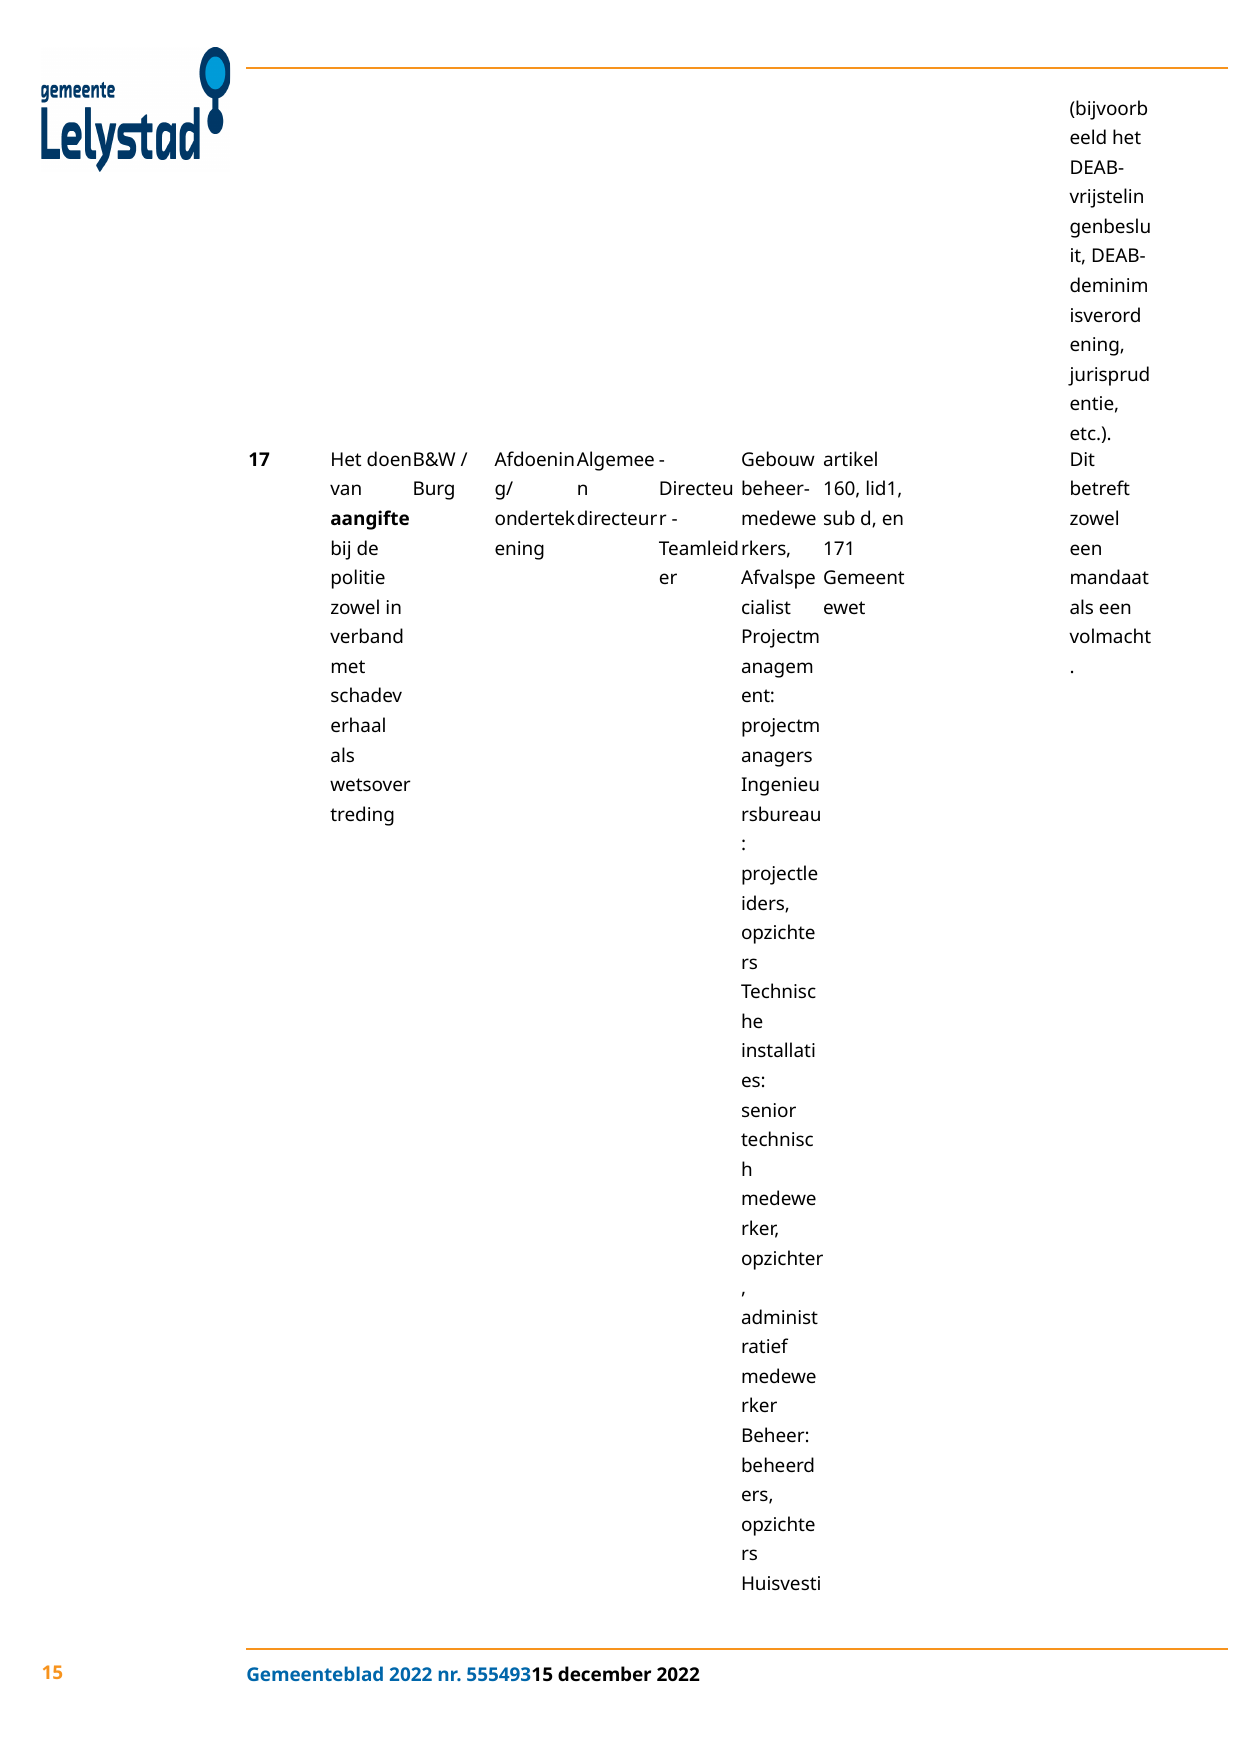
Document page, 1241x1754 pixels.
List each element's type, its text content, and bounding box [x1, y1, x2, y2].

table_cell [905, 446, 987, 1596]
table_cell [577, 95, 659, 446]
table_cell [987, 95, 1069, 446]
table_cell B&W / Burg [412, 446, 494, 1596]
table_cell [741, 95, 823, 446]
picture [41, 47, 231, 172]
table_cell Gebouwbeheer-medewerkers, Afvalspecialist Projectmanagement: projectmanagers Ingenieursbureau: projectleiders, opzichters Technische installaties: senior technisch medewerker, opzichter, administratief medewerker Beheer: beheerders, opzichters Huisvesti [741, 446, 823, 1596]
table_cell Het doen van aangifte bij de politie zowel in verband met schadeverhaal als wetsovertreding [330, 446, 412, 1596]
table_cell [494, 95, 577, 446]
table_cell [905, 95, 987, 446]
table_cell [248, 95, 330, 446]
table_cell [987, 446, 1069, 1596]
table_cell [659, 95, 741, 446]
table_cell Algemeen directeur [577, 446, 659, 1596]
table_cell - Directeur - Teamleider [659, 446, 741, 1596]
table_cell artikel 160, lid1, sub d, en 171 Gemeentewet [823, 446, 905, 1596]
table_cell Dit betreft zowel een mandaat als een volmacht. [1069, 446, 1152, 1596]
table_cell [330, 95, 412, 446]
table_cell [412, 95, 494, 446]
table_cell [823, 95, 905, 446]
table_cell Afdoening/ondertekening [494, 446, 577, 1596]
table_cell (bijvoorbeeld het DEAB-vrijstelingenbesluit, DEAB-deminimisverordening, jurisprudentie, etc.). [1069, 95, 1152, 446]
table_cell 17 [248, 446, 330, 1596]
